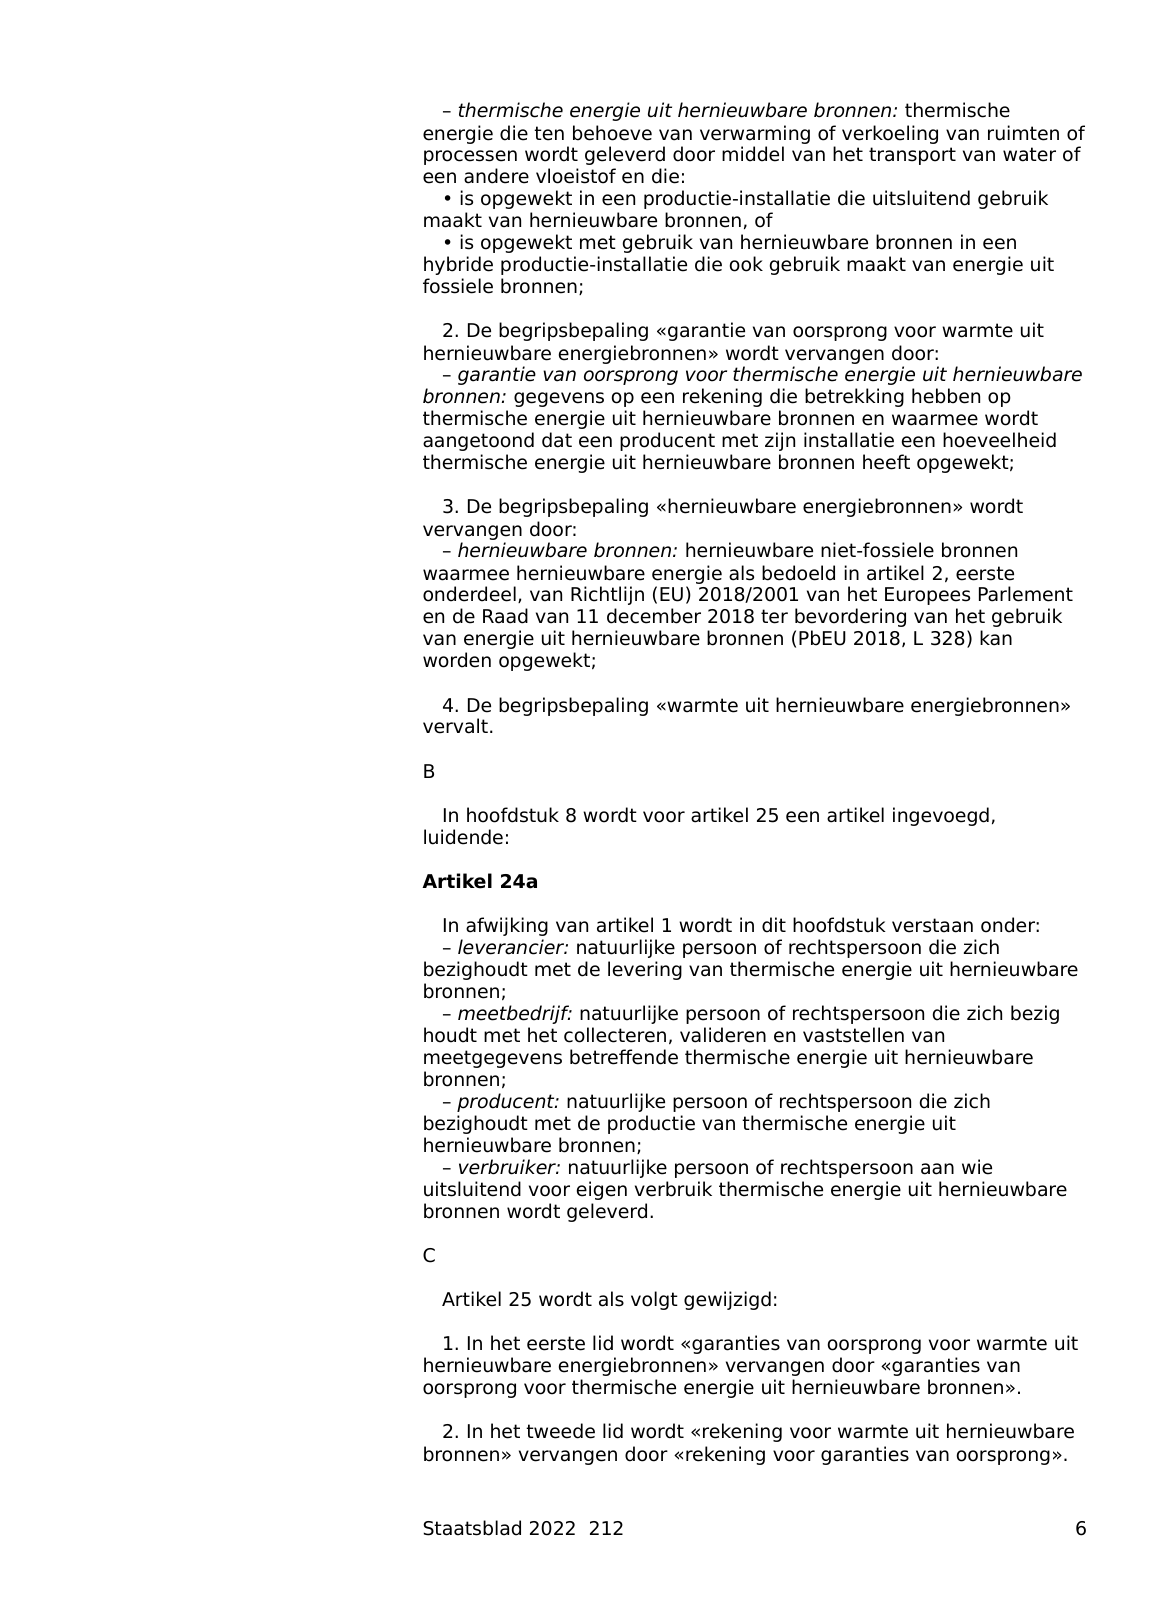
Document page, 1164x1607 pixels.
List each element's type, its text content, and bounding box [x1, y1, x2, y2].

text – meetbedrijf: natuurlijke persoon of rechtspersoon die zich bezig houdt met het collecteren, valideren en vaststellen van meetgegevens betreffende thermische energie uit hernieuwbare bronnen; [422, 1003, 1087, 1091]
text • is opgewekt in een productie-installatie die uitsluitend gebruik maakt van hernieuwbare bronnen, of [422, 188, 1087, 232]
text – garantie van oorsprong voor thermische energie uit hernieuwbare bronnen: gegevens op een rekening die betrekking hebben op thermische energie uit hernieuwbare bronnen en waarmee wordt aangetoond dat een producent met zijn installatie een hoeveelheid thermische energie uit hernieuwbare bronnen heeft opgewekt; [422, 364, 1087, 474]
text – verbruiker: natuurlijke persoon of rechtspersoon aan wie uitsluitend voor eigen verbruik thermische energie uit hernieuwbare bronnen wordt geleverd. [422, 1157, 1087, 1223]
subtitle Artikel 24a [422, 871, 1087, 893]
text In afwijking van artikel 1 wordt in dit hoofdstuk verstaan onder: [422, 915, 1087, 937]
text 3. De begripsbepaling «hernieuwbare energiebronnen» wordt vervangen door: [422, 496, 1087, 540]
text 2. In het tweede lid wordt «rekening voor warmte uit hernieuwbare bronnen» vervangen door «rekening voor garanties van oorsprong». [422, 1421, 1087, 1465]
text – thermische energie uit hernieuwbare bronnen: thermische energie die ten behoeve van verwarming of verkoeling van ruimten of processen wordt geleverd door middel van het transport van water of een andere vloeistof en die: [422, 100, 1087, 188]
text Artikel 25 wordt als volgt gewijzigd: [422, 1289, 1087, 1311]
text In hoofdstuk 8 wordt voor artikel 25 een artikel ingevoegd, luidende: [422, 805, 1087, 849]
text – hernieuwbare bronnen: hernieuwbare niet-fossiele bronnen waarmee hernieuwbare energie als bedoeld in artikel 2, eerste onderdeel, van Richtlijn (EU) 2018/2001 van het Europees Parlement en de Raad van 11 december 2018 ter bevordering van het gebruik van energie uit hernieuwbare bronnen (PbEU 2018, L 328) kan worden opgewekt; [422, 540, 1087, 672]
text 2. De begripsbepaling «garantie van oorsprong voor warmte uit hernieuwbare energiebronnen» wordt vervangen door: [422, 320, 1087, 364]
text C [422, 1245, 1087, 1267]
text 1. In het eerste lid wordt «garanties van oorsprong voor warmte uit hernieuwbare energiebronnen» vervangen door «garanties van oorsprong voor thermische energie uit hernieuwbare bronnen». [422, 1333, 1087, 1399]
text – leverancier: natuurlijke persoon of rechtspersoon die zich bezighoudt met de levering van thermische energie uit hernieuwbare bronnen; [422, 937, 1087, 1003]
text 4. De begripsbepaling «warmte uit hernieuwbare energiebronnen» vervalt. [422, 694, 1087, 738]
text • is opgewekt met gebruik van hernieuwbare bronnen in een hybride productie-installatie die ook gebruik maakt van energie uit fossiele bronnen; [422, 232, 1087, 298]
text – producent: natuurlijke persoon of rechtspersoon die zich bezighoudt met de productie van thermische energie uit hernieuwbare bronnen; [422, 1091, 1087, 1157]
text B [422, 761, 1087, 783]
